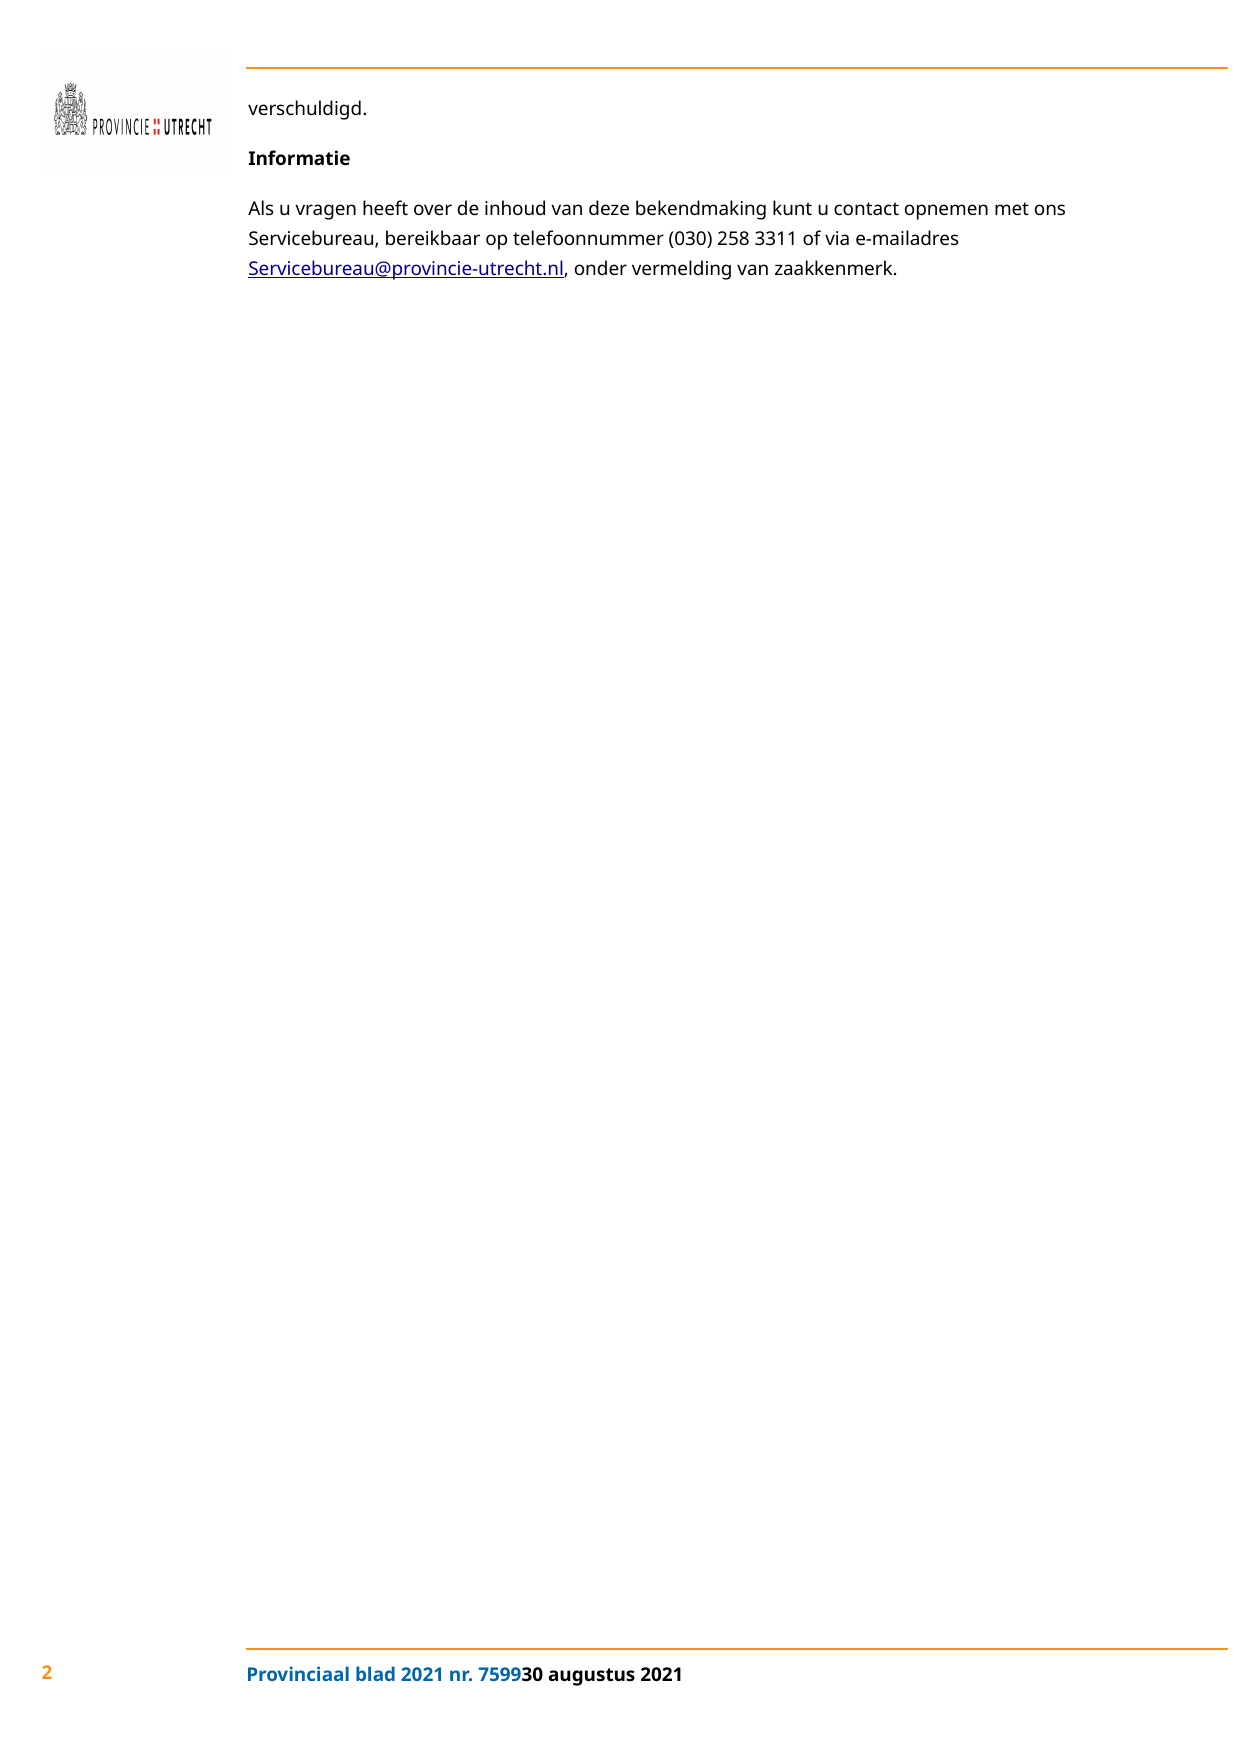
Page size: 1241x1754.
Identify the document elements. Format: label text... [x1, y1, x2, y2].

picture [41, 47, 231, 172]
text verschuldigd. [248, 95, 1152, 121]
text Als u vragen heeft over de inhoud van deze bekendmaking kunt u contact opnemen met ons Servicebureau, bereikbaar op telefoonnummer (030) 258 3311 of via e-mailadres Servicebureau@provincie-utrecht.nl, onder vermelding van zaakkenmerk. [248, 196, 1152, 281]
text Informatie [248, 145, 1152, 171]
